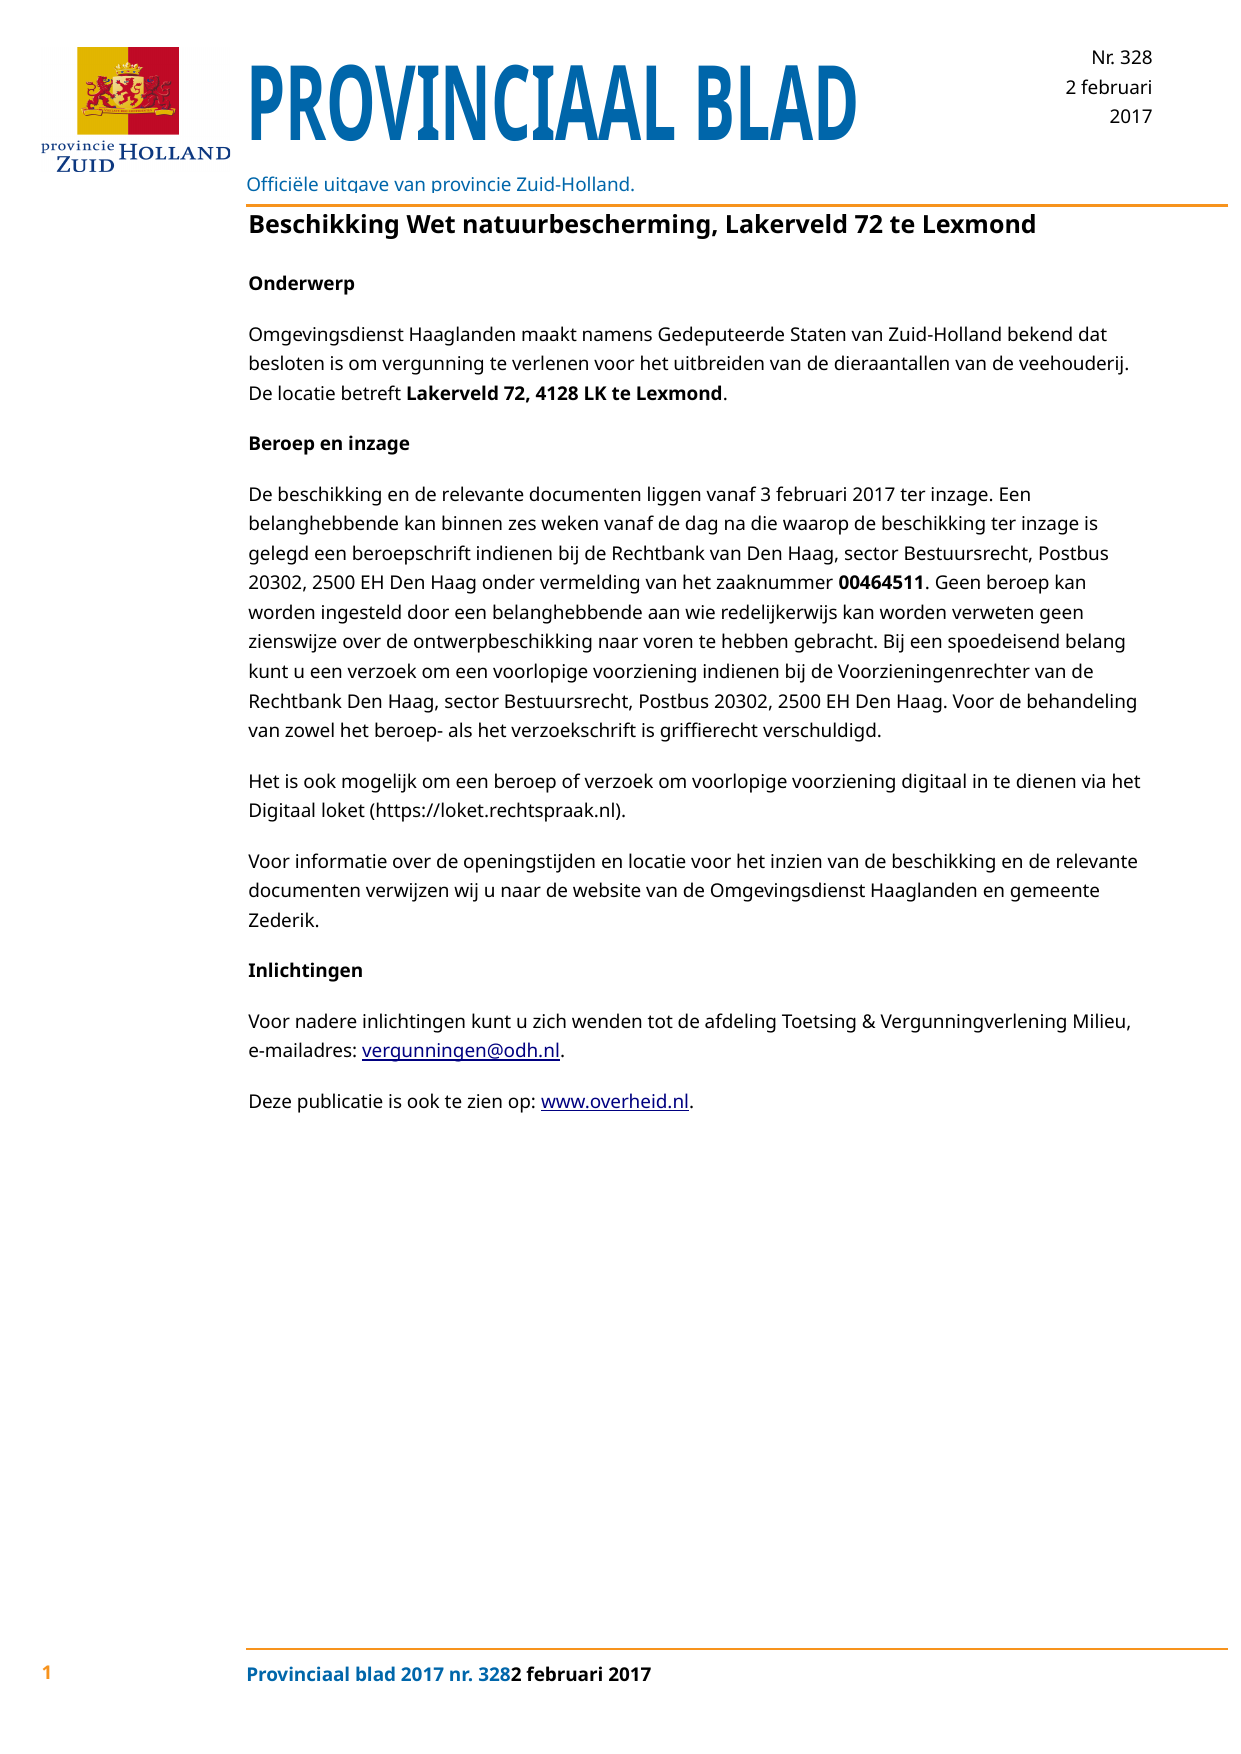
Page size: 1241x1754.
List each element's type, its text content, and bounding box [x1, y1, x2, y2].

text Deze publicatie is ook te zien op: www.overheid.nl. [248, 1088, 1152, 1113]
text De beschikking en de relevante documenten liggen vanaf 3 februari 2017 ter inzage. Een belanghebbende kan binnen zes weken vanaf de dag na die waarop de beschikking ter inzage is gelegd een beroepschrift indienen bij de Rechtbank van Den Haag, sector Bestuursrecht, Postbus 20302, 2500 EH Den Haag onder vermelding van het zaaknummer 00464511. Geen beroep kan worden ingesteld door een belanghebbende aan wie redelijkerwijs kan worden verweten geen zienswijze over de ontwerpbeschikking naar voren te hebben gebracht. Bij een spoedeisend belang kunt u een verzoek om een voorlopige voorziening indienen bij de Voorzieningenrechter van de Rechtbank Den Haag, sector Bestuursrecht, Postbus 20302, 2500 EH Den Haag. Voor de behandeling van zowel het beroep- als het verzoekschrift is griffierecht verschuldigd. [248, 481, 1152, 743]
text Inlichtingen [248, 957, 1152, 983]
text Voor nadere inlichtingen kunt u zich wenden tot de afdeling Toetsing & Vergunningverlening Milieu, e-mailadres: vergunningen@odh.nl. [248, 1008, 1152, 1063]
text Omgevingsdienst Haaglanden maakt namens Gedeputeerde Staten van Zuid-Holland bekend dat besloten is om vergunning te verlenen voor het uitbreiden van de dieraantallen van de veehouderij. De locatie betreft Lakerveld 72, 4128 LK te Lexmond. [248, 321, 1152, 406]
text Voor informatie over de openingstijden en locatie voor het inzien van de beschikking en de relevante documenten verwijzen wij u naar de website van de Omgevingsdienst Haaglanden en gemeente Zederik. [248, 848, 1152, 933]
text Beschikking Wet natuurbescherming, Lakerveld 72 te Lexmond [248, 207, 1152, 241]
text Onderwerp [248, 270, 1152, 296]
text Het is ook mogelijk om een beroep of verzoek om voorlopige voorziening digitaal in te dienen via het Digitaal loket (https://loket.rechtspraak.nl). [248, 768, 1152, 823]
text Beroep en inzage [248, 430, 1152, 456]
picture [41, 47, 231, 172]
